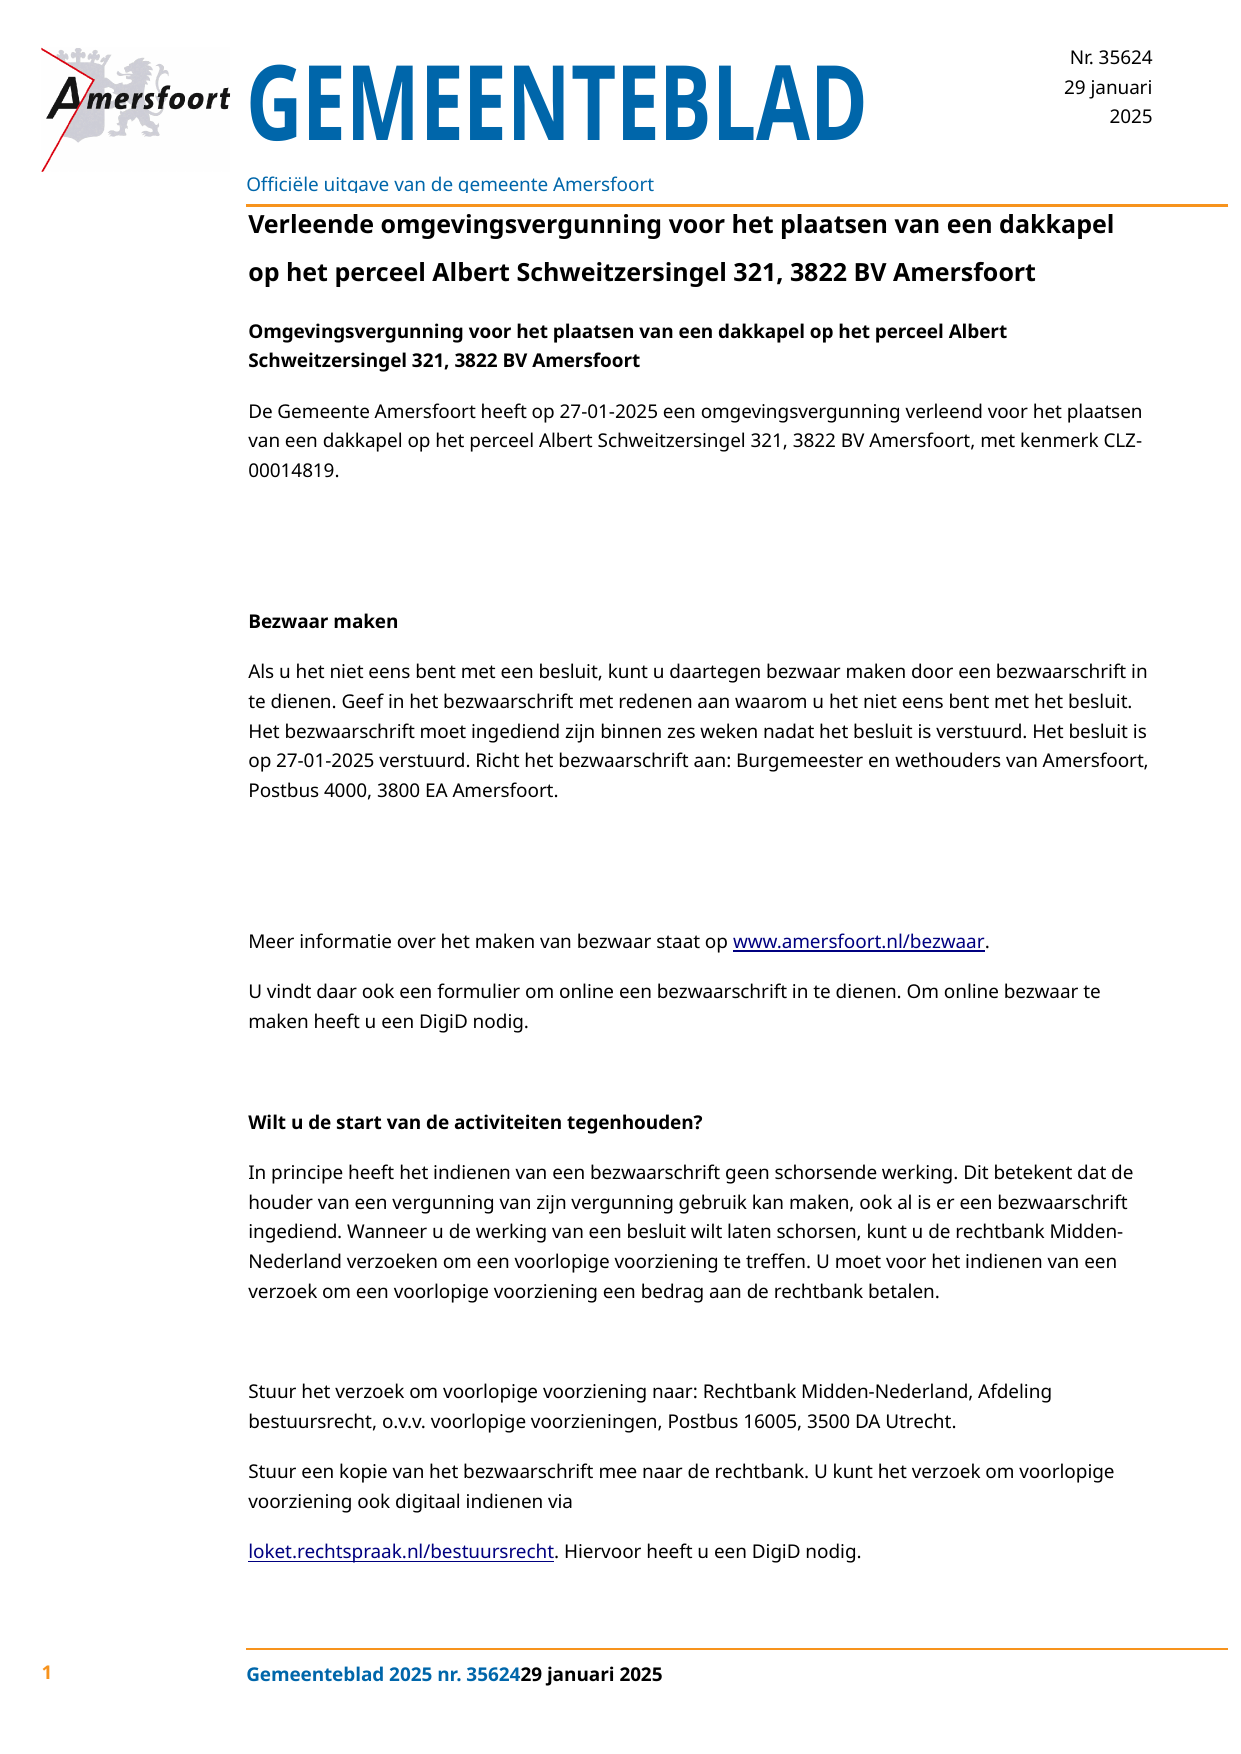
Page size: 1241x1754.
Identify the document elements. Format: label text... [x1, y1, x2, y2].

text Verleende omgevingsvergunning voor het plaatsen van een dakkapel op het perceel Albert Schweitzersingel 321, 3822 BV Amersfoort [248, 207, 1152, 288]
text Wilt u de start van de activiteiten tegenhouden? [248, 1109, 1152, 1135]
text Stuur het verzoek om voorlopige voorziening naar: Rechtbank Midden-Nederland, Afdeling bestuursrecht, o.v.v. voorlopige voorzieningen, Postbus 16005, 3500 DA Utrecht. [248, 1379, 1152, 1434]
text In principe heeft het indienen van een bezwaarschrift geen schorsende werking. Dit betekent dat de houder van een vergunning van zijn vergunning gebruik kan maken, ook al is er een bezwaarschrift ingediend. Wanneer u de werking van een besluit wilt laten schorsen, kunt u de rechtbank Midden-Nederland verzoeken om een voorlopige voorziening te treffen. U moet voor het indienen van een verzoek om een voorlopige voorziening een bedrag aan de rechtbank betalen. [248, 1159, 1152, 1304]
text Als u het niet eens bent met een besluit, kunt u daartegen bezwaar maken door een bezwaarschrift in te dienen. Geef in het bezwaarschrift met redenen aan waarom u het niet eens bent met het besluit. Het bezwaarschrift moet ingediend zijn binnen zes weken nadat het besluit is verstuurd. Het besluit is op 27-01-2025 verstuurd. Richt het bezwaarschrift aan: Burgemeester en wethouders van Amersfoort, Postbus 4000, 3800 EA Amersfoort. [248, 659, 1152, 803]
text De Gemeente Amersfoort heeft op 27-01-2025 een omgevingsvergunning verleend voor het plaatsen van een dakkapel op het perceel Albert Schweitzersingel 321, 3822 BV Amersfoort, met kenmerk CLZ-00014819. [248, 398, 1152, 483]
text U vindt daar ook een formulier om online een bezwaarschrift in te dienen. Om online bezwaar te maken heeft u een DigiD nodig. [248, 979, 1152, 1034]
text Meer informatie over het maken van bezwaar staat op www.amersfoort.nl/bezwaar. [248, 928, 1152, 954]
picture [41, 47, 231, 172]
text Bezwaar maken [248, 608, 1152, 634]
text loket.rechtspraak.nl/bestuursrecht. Hiervoor heeft u een DigiD nodig. [248, 1539, 1152, 1564]
text Omgevingsvergunning voor het plaatsen van een dakkapel op het perceel Albert Schweitzersingel 321, 3822 BV Amersfoort [248, 318, 1152, 373]
text Stuur een kopie van het bezwaarschrift mee naar de rechtbank. U kunt het verzoek om voorlopige voorziening ook digitaal indienen via [248, 1459, 1152, 1514]
